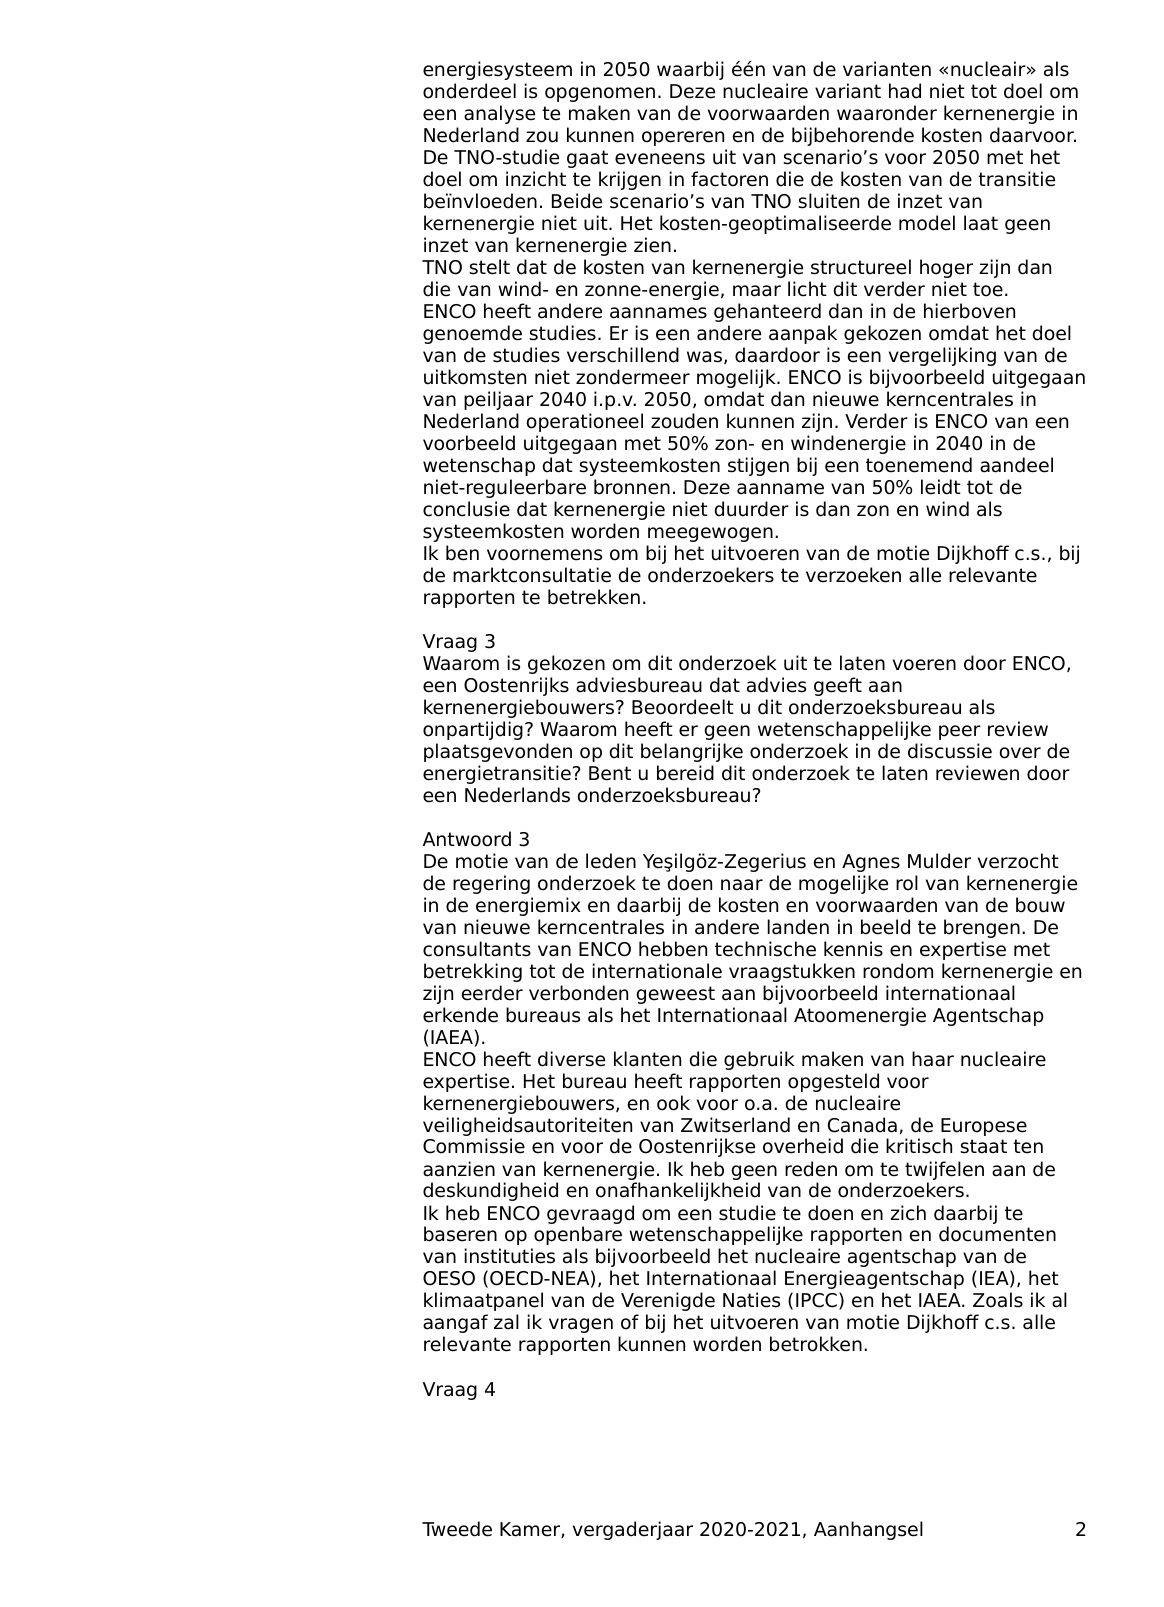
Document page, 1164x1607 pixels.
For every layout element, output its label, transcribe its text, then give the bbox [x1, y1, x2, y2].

text Vraag 3 [422, 631, 1087, 653]
text De motie van de leden Yeşilgöz-Zegerius en Agnes Mulder verzocht de regering onderzoek te doen naar de mogelijke rol van kernenergie in de energiemix en daarbij de kosten en voorwaarden van de bouw van nieuwe kerncentrales in andere landen in beeld te brengen. De consultants van ENCO hebben technische kennis en expertise met betrekking tot de internationale vraagstukken rondom kernenergie en zijn eerder verbonden geweest aan bijvoorbeeld internationaal erkende bureaus als het Internationaal Atoomenergie Agentschap (IAEA). [422, 851, 1087, 1048]
text De TNO-studie gaat eveneens uit van scenario’s voor 2050 met het doel om inzicht te krijgen in factoren die de kosten van de transitie beïnvloeden. Beide scenario’s van TNO sluiten de inzet van kernenergie niet uit. Het kosten-geoptimaliseerde model laat geen inzet van kernenergie zien. [422, 147, 1087, 257]
text energiesysteem in 2050 waarbij één van de varianten «nucleair» als onderdeel is opgenomen. Deze nucleaire variant had niet tot doel om een analyse te maken van de voorwaarden waaronder kernenergie in Nederland zou kunnen opereren en de bijbehorende kosten daarvoor. [422, 59, 1087, 147]
text Waarom is gekozen om dit onderzoek uit te laten voeren door ENCO, een Oostenrijks adviesbureau dat advies geeft aan kernenergiebouwers? Beoordeelt u dit onderzoeksbureau als onpartijdig? Waarom heeft er geen wetenschappelijke peer review plaatsgevonden op dit belangrijke onderzoek in de discussie over de energietransitie? Bent u bereid dit onderzoek te laten reviewen door een Nederlands onderzoeksbureau? [422, 653, 1087, 807]
text ENCO heeft andere aannames gehanteerd dan in de hierboven genoemde studies. Er is een andere aanpak gekozen omdat het doel van de studies verschillend was, daardoor is een vergelijking van de uitkomsten niet zondermeer mogelijk. ENCO is bijvoorbeeld uitgegaan van peiljaar 2040 i.p.v. 2050, omdat dan nieuwe kerncentrales in Nederland operationeel zouden kunnen zijn. Verder is ENCO van een voorbeeld uitgegaan met 50% zon- en windenergie in 2040 in de wetenschap dat systeemkosten stijgen bij een toenemend aandeel niet-reguleerbare bronnen. Deze aanname van 50% leidt tot de conclusie dat kernenergie niet duurder is dan zon en wind als systeemkosten worden meegewogen. [422, 301, 1087, 543]
text Ik ben voornemens om bij het uitvoeren van de motie Dijkhoff c.s., bij de marktconsultatie de onderzoekers te verzoeken alle relevante rapporten te betrekken. [422, 543, 1087, 608]
text Antwoord 3 [422, 829, 1087, 851]
text Vraag 4 [422, 1378, 1087, 1400]
text ENCO heeft diverse klanten die gebruik maken van haar nucleaire expertise. Het bureau heeft rapporten opgesteld voor kernenergiebouwers, en ook voor o.a. de nucleaire veiligheidsautoriteiten van Zwitserland en Canada, de Europese Commissie en voor de Oostenrijkse overheid die kritisch staat ten aanzien van kernenergie. Ik heb geen reden om te twijfelen aan de deskundigheid en onafhankelijkheid van de onderzoekers. [422, 1048, 1087, 1202]
text Ik heb ENCO gevraagd om een studie te doen en zich daarbij te baseren op openbare wetenschappelijke rapporten en documenten van instituties als bijvoorbeeld het nucleaire agentschap van de OESO (OECD-NEA), het Internationaal Energieagentschap (IEA), het klimaatpanel van de Verenigde Naties (IPCC) en het IAEA. Zoals ik al aangaf zal ik vragen of bij het uitvoeren van motie Dijkhoff c.s. alle relevante rapporten kunnen worden betrokken. [422, 1202, 1087, 1356]
text TNO stelt dat de kosten van kernenergie structureel hoger zijn dan die van wind- en zonne-energie, maar licht dit verder niet toe. [422, 257, 1087, 301]
